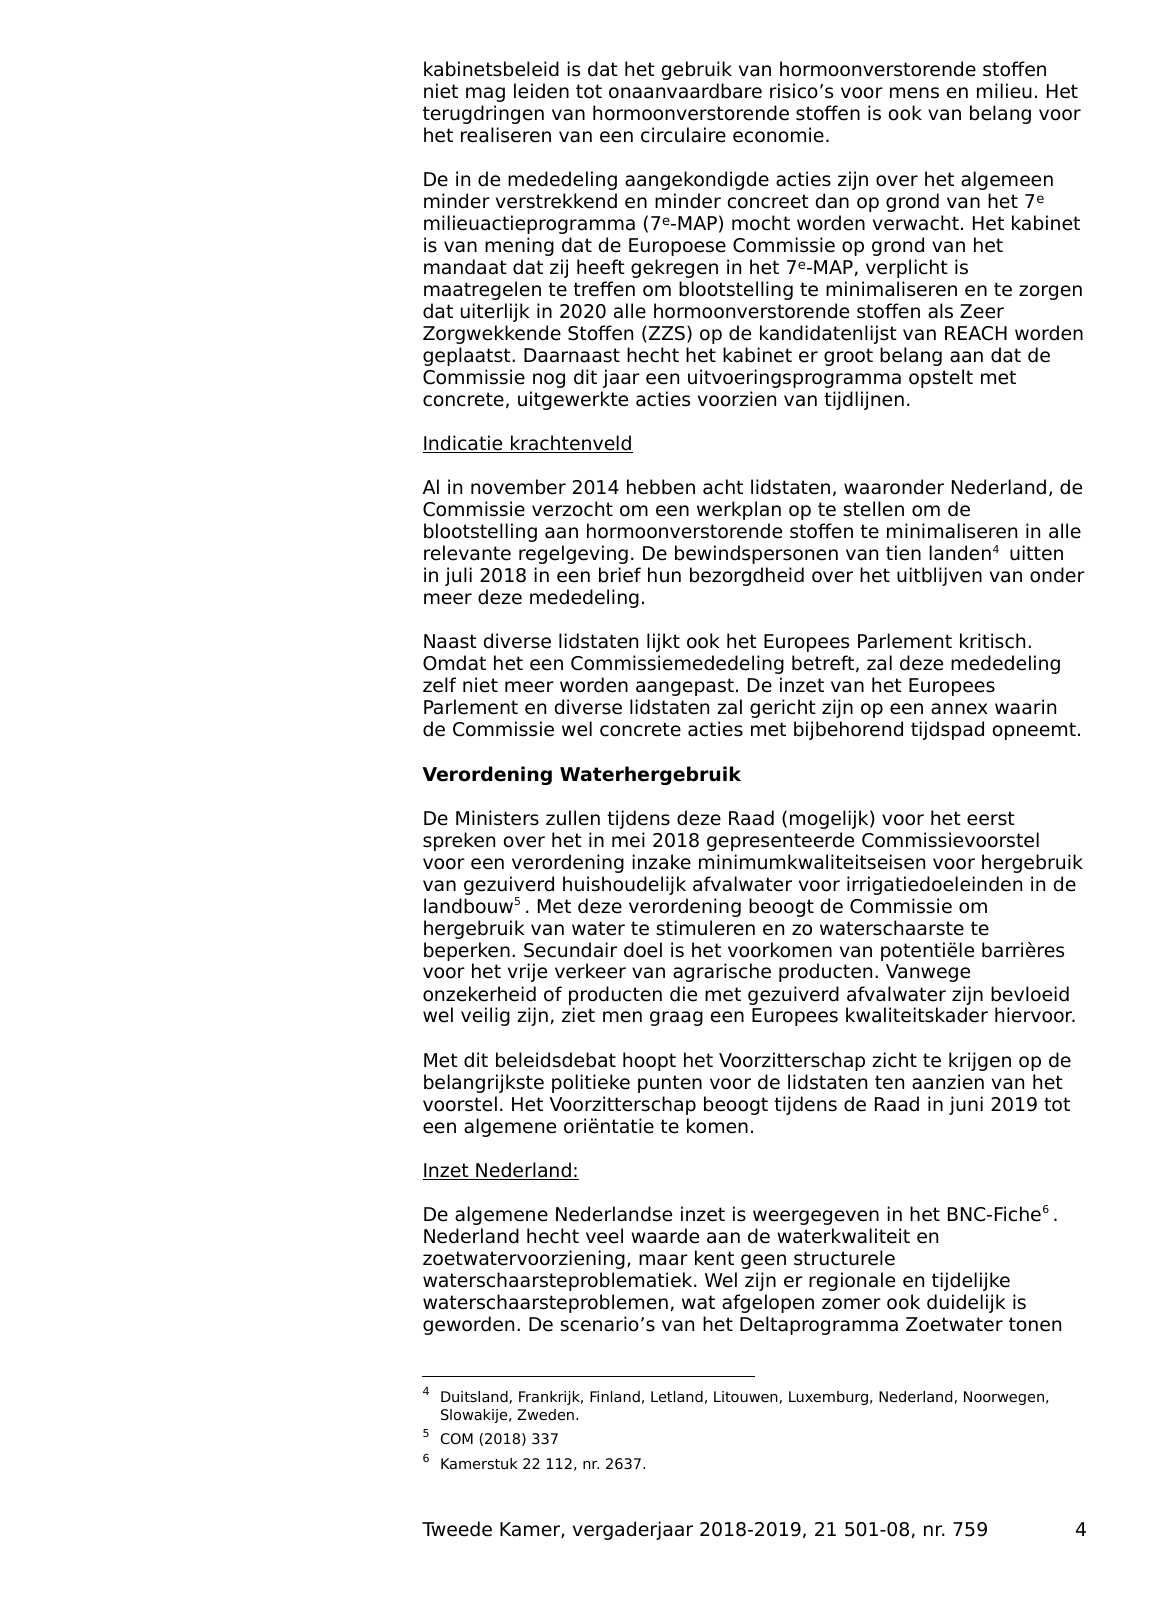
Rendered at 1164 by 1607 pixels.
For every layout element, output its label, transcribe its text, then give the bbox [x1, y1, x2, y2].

text COM (2018) 337 [422, 1427, 1087, 1449]
text Duitsland, Frankrijk, Finland, Letland, Litouwen, Luxemburg, Nederland, Noorwegen, Slowakije, Zweden. [422, 1385, 1087, 1424]
text Kamerstuk 22 112, nr. 2637. [422, 1452, 1087, 1474]
text kabinetsbeleid is dat het gebruik van hormoonverstorende stoffen niet mag leiden tot onaanvaardbare risico’s voor mens en milieu. Het terugdringen van hormoonverstorende stoffen is ook van belang voor het realiseren van een circulaire economie. [422, 59, 1087, 147]
text De Ministers zullen tijdens deze Raad (mogelijk) voor het eerst spreken over het in mei 2018 gepresenteerde Commissievoorstel voor een verordening inzake minimumkwaliteitseisen voor hergebruik van gezuiverd huishoudelijk afvalwater voor irrigatiedoeleinden in de landbouw. Met deze verordening beoogt de Commissie om hergebruik van water te stimuleren en zo waterschaarste te beperken. Secundair doel is het voorkomen van potentiële barrières voor het vrije verkeer van agrarische producten. Vanwege onzekerheid of producten die met gezuiverd afvalwater zijn bevloeid wel veilig zijn, ziet men graag een Europees kwaliteitskader hiervoor. [422, 808, 1087, 1027]
text De algemene Nederlandse inzet is weergegeven in het BNC-Fiche. Nederland hecht veel waarde aan de waterkwaliteit en zoetwatervoorziening, maar kent geen structurele waterschaarsteproblematiek. Wel zijn er regionale en tijdelijke waterschaarsteproblemen, wat afgelopen zomer ook duidelijk is geworden. De scenario’s van het Deltaprogramma Zoetwater tonen [422, 1204, 1087, 1336]
text De in de mededeling aangekondigde acties zijn over het algemeen minder verstrekkend en minder concreet dan op grond van het 7e milieuactieprogramma (7e-MAP) mocht worden verwacht. Het kabinet is van mening dat de Europoese Commissie op grond van het mandaat dat zij heeft gekregen in het 7e-MAP, verplicht is maatregelen te treffen om blootstelling te minimaliseren en te zorgen dat uiterlijk in 2020 alle hormoonverstorende stoffen als Zeer Zorgwekkende Stoffen (ZZS) op de kandidatenlijst van REACH worden geplaatst. Daarnaast hecht het kabinet er groot belang aan dat de Commissie nog dit jaar een uitvoeringsprogramma opstelt met concrete, uitgewerkte acties voorzien van tijdlijnen. [422, 169, 1087, 411]
subtitle Indicatie krachtenveld [422, 433, 1087, 455]
subtitle Inzet Nederland: [422, 1160, 1087, 1182]
text Met dit beleidsdebat hoopt het Voorzitterschap zicht te krijgen op de belangrijkste politieke punten voor de lidstaten ten aanzien van het voorstel. Het Voorzitterschap beoogt tijdens de Raad in juni 2019 tot een algemene oriëntatie te komen. [422, 1049, 1087, 1137]
text Naast diverse lidstaten lijkt ook het Europees Parlement kritisch. Omdat het een Commissiemededeling betreft, zal deze mededeling zelf niet meer worden aangepast. De inzet van het Europees Parlement en diverse lidstaten zal gericht zijn op een annex waarin de Commissie wel concrete acties met bijbehorend tijdspad opneemt. [422, 631, 1087, 741]
text Al in november 2014 hebben acht lidstaten, waaronder Nederland, de Commissie verzocht om een werkplan op te stellen om de blootstelling aan hormoonverstorende stoffen te minimaliseren in alle relevante regelgeving. De bewindspersonen van tien landen uitten in juli 2018 in een brief hun bezorgdheid over het uitblijven van onder meer deze mededeling. [422, 477, 1087, 609]
subtitle Verordening Waterhergebruik [422, 763, 1087, 785]
